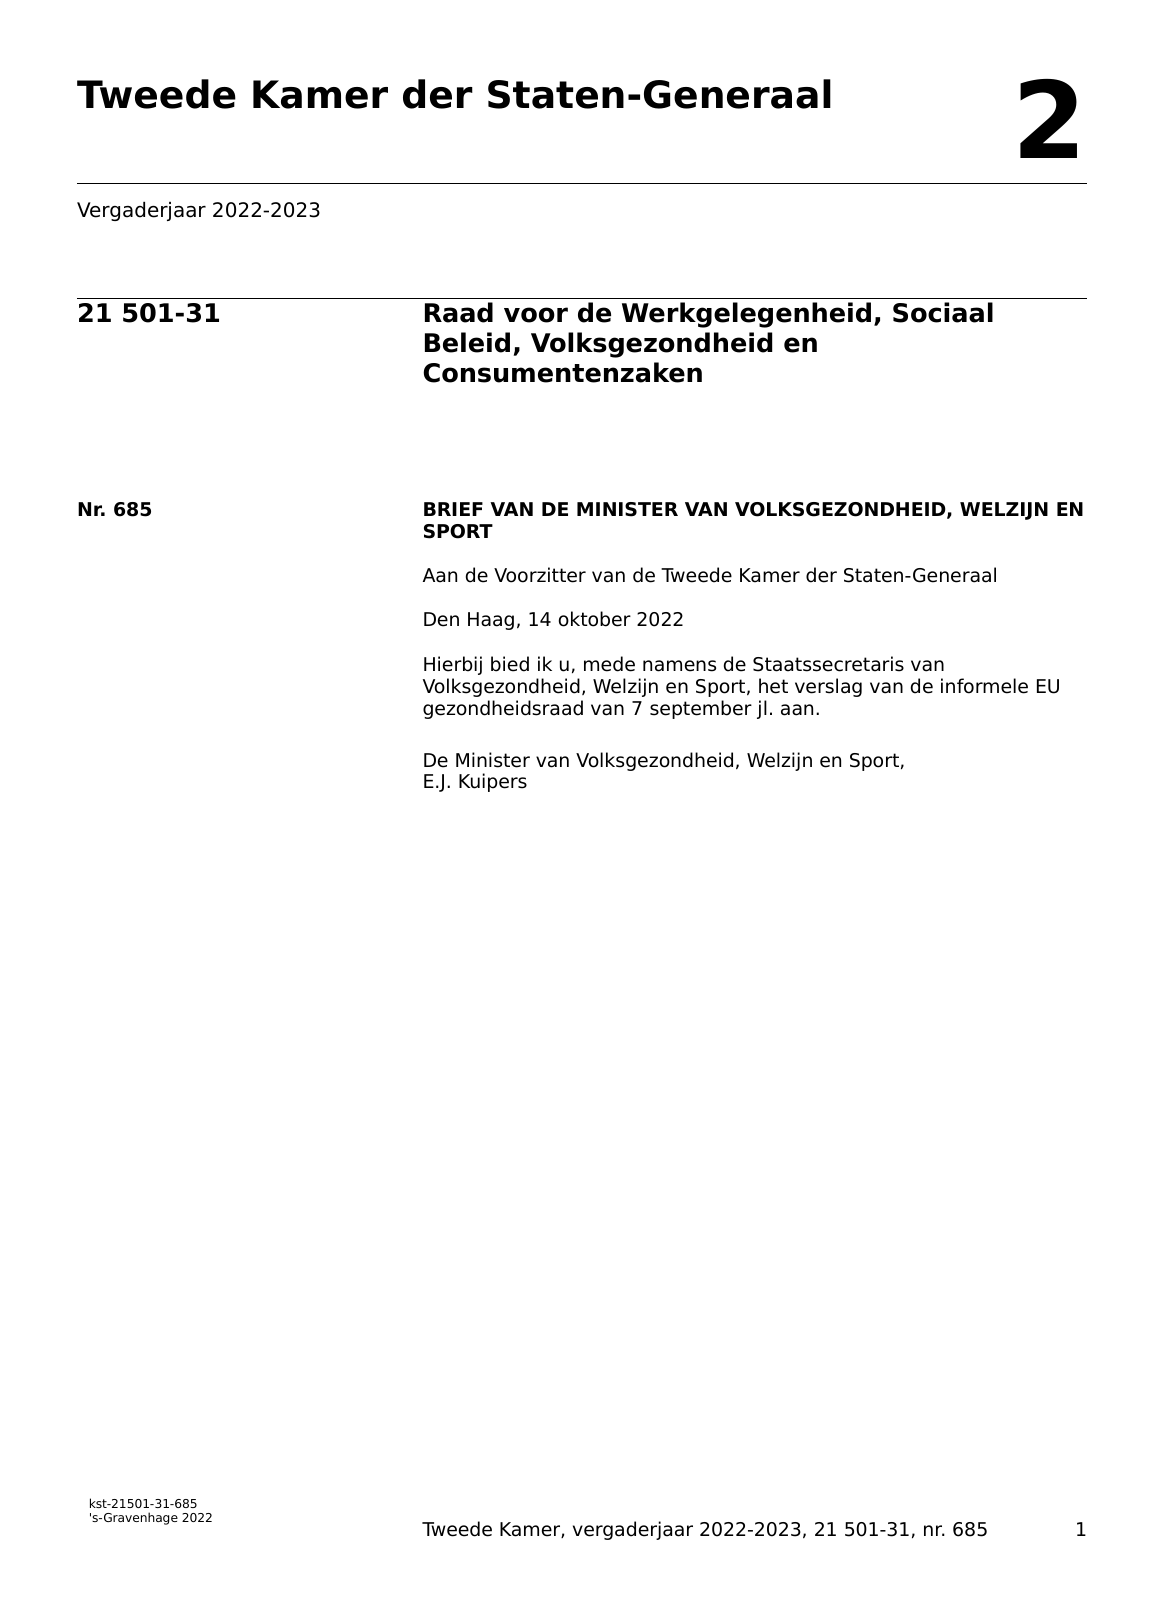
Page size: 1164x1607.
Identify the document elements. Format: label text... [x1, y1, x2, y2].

subtitle 21 501-31 Raad voor de Werkgelegenheid, Sociaal Beleid, Volksgezondheid en Consumentenzaken [77, 299, 1087, 388]
text Hierbij bied ik u, mede namens de Staatssecretaris van Volksgezondheid, Welzijn en Sport, het verslag van de informele EU gezondheidsraad van 7 september jl. aan. [422, 653, 1087, 719]
text Aan de Voorzitter van de Tweede Kamer der Staten-Generaal [422, 565, 1087, 587]
table_cell Vergaderjaar 2022-2023 [77, 184, 1087, 298]
table_header 2 [886, 59, 1087, 183]
text De Minister van Volksgezondheid, Welzijn en Sport, E.J. Kuipers [422, 749, 1087, 793]
subtitle Nr. 685 BRIEF VAN DE MINISTER VAN VOLKSGEZONDHEID, WELZIJN EN SPORT [77, 499, 1087, 543]
text kst-21501-31-685 [88, 1497, 323, 1511]
text 's-Gravenhage 2022 [88, 1511, 323, 1525]
table_header Tweede Kamer der Staten-Generaal [77, 59, 886, 183]
text Den Haag, 14 oktober 2022 [422, 609, 1087, 631]
